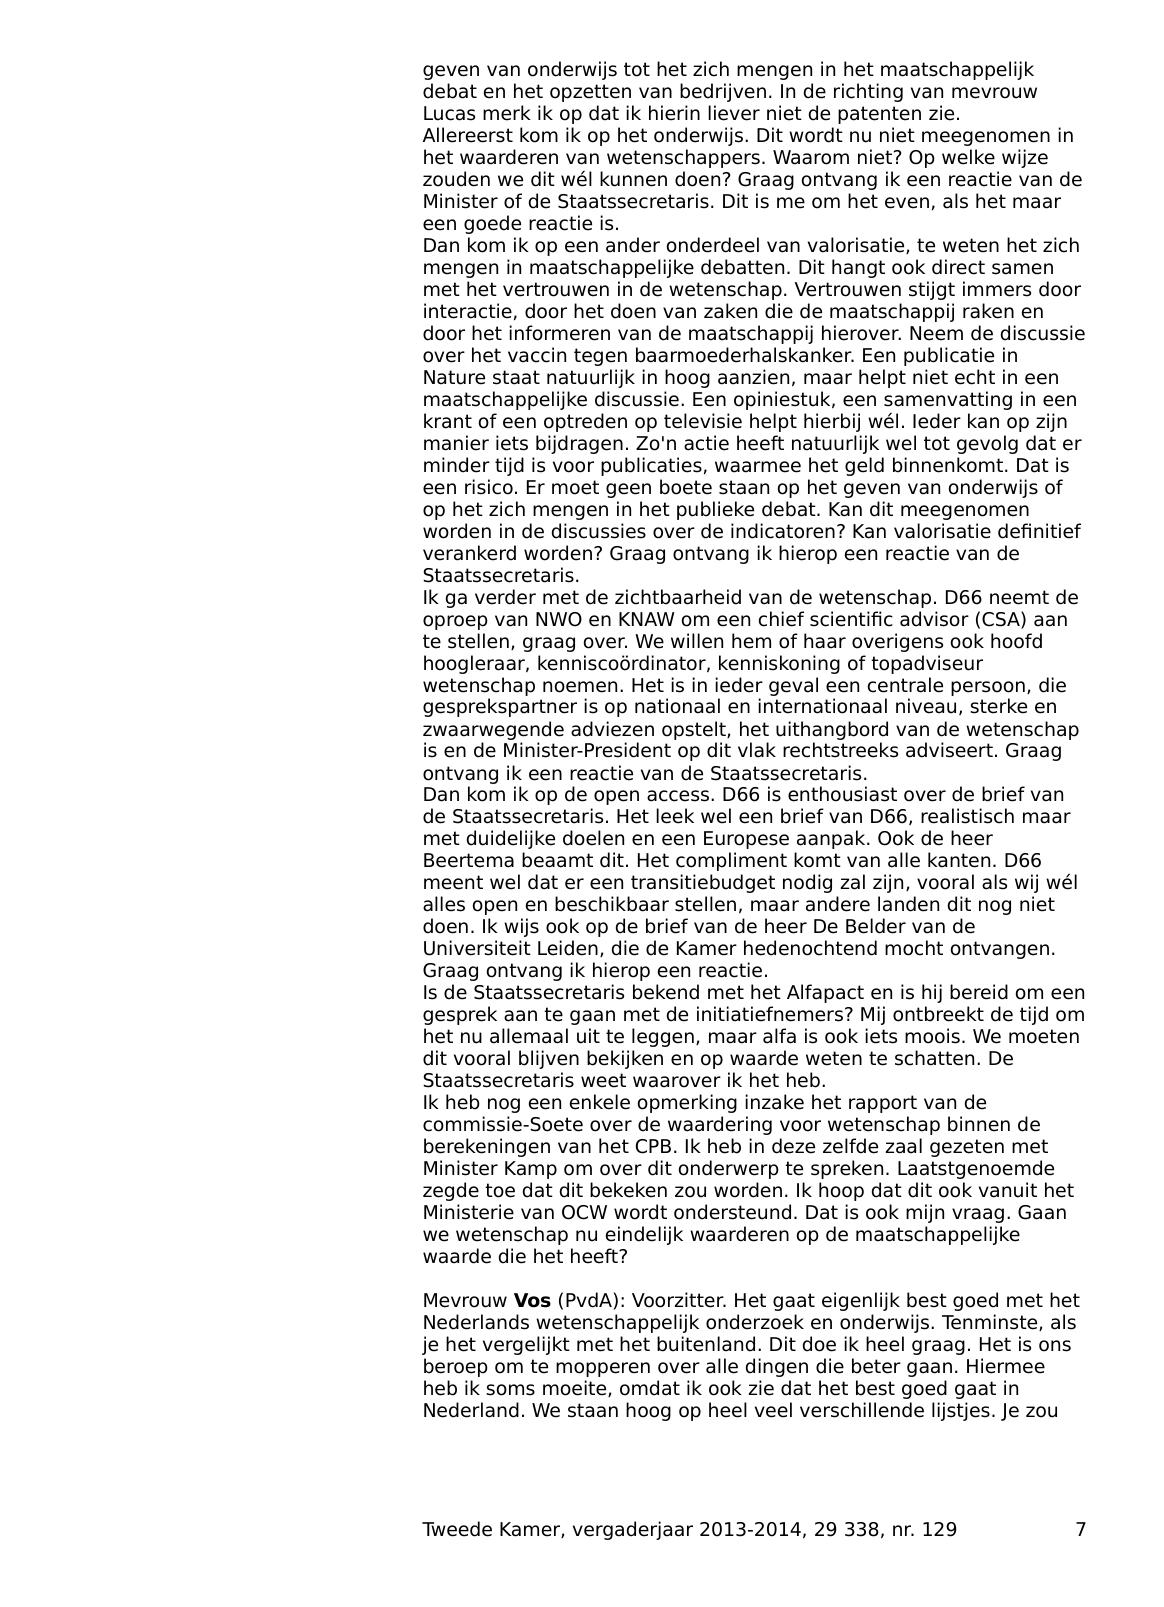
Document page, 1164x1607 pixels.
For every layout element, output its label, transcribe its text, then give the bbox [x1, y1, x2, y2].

text geven van onderwijs tot het zich mengen in het maatschappelijk debat en het opzetten van bedrijven. In de richting van mevrouw Lucas merk ik op dat ik hierin liever niet de patenten zie. [422, 59, 1087, 125]
text Dan kom ik op de open access. D66 is enthousiast over de brief van de Staatssecretaris. Het leek wel een brief van D66, realistisch maar met duidelijke doelen en een Europese aanpak. Ook de heer Beertema beaamt dit. Het compliment komt van alle kanten. D66 meent wel dat er een transitiebudget nodig zal zijn, vooral als wij wél alles open en beschikbaar stellen, maar andere landen dit nog niet doen. Ik wijs ook op de brief van de heer De Belder van de Universiteit Leiden, die de Kamer hedenochtend mocht ontvangen. Graag ontvang ik hierop een reactie. [422, 784, 1087, 982]
text Is de Staatssecretaris bekend met het Alfapact en is hij bereid om een gesprek aan te gaan met de initiatiefnemers? Mij ontbreekt de tijd om het nu allemaal uit te leggen, maar alfa is ook iets moois. We moeten dit vooral blijven bekijken en op waarde weten te schatten. De Staatssecretaris weet waarover ik het heb. [422, 982, 1087, 1092]
text Mevrouw Vos (PvdA): Voorzitter. Het gaat eigenlijk best goed met het Nederlands wetenschappelijk onderzoek en onderwijs. Tenminste, als je het vergelijkt met het buitenland. Dit doe ik heel graag. Het is ons beroep om te mopperen over alle dingen die beter gaan. Hiermee heb ik soms moeite, omdat ik ook zie dat het best goed gaat in Nederland. We staan hoog op heel veel verschillende lijstjes. Je zou [422, 1290, 1087, 1422]
text Allereerst kom ik op het onderwijs. Dit wordt nu niet meegenomen in het waarderen van wetenschappers. Waarom niet? Op welke wijze zouden we dit wél kunnen doen? Graag ontvang ik een reactie van de Minister of de Staatssecretaris. Dit is me om het even, als het maar een goede reactie is. [422, 125, 1087, 235]
text Ik ga verder met de zichtbaarheid van de wetenschap. D66 neemt de oproep van NWO en KNAW om een chief scientific advisor (CSA) aan te stellen, graag over. We willen hem of haar overigens ook hoofd hoogleraar, kenniscoördinator, kenniskoning of topadviseur wetenschap noemen. Het is in ieder geval een centrale persoon, die gesprekspartner is op nationaal en internationaal niveau, sterke en zwaarwegende adviezen opstelt, het uithangbord van de wetenschap is en de Minister-President op dit vlak rechtstreeks adviseert. Graag ontvang ik een reactie van de Staatssecretaris. [422, 587, 1087, 784]
text Ik heb nog een enkele opmerking inzake het rapport van de commissie-Soete over de waardering voor wetenschap binnen de berekeningen van het CPB. Ik heb in deze zelfde zaal gezeten met Minister Kamp om over dit onderwerp te spreken. Laatstgenoemde zegde toe dat dit bekeken zou worden. Ik hoop dat dit ook vanuit het Ministerie van OCW wordt ondersteund. Dat is ook mijn vraag. Gaan we wetenschap nu eindelijk waarderen op de maatschappelijke waarde die het heeft? [422, 1092, 1087, 1268]
text Dan kom ik op een ander onderdeel van valorisatie, te weten het zich mengen in maatschappelijke debatten. Dit hangt ook direct samen met het vertrouwen in de wetenschap. Vertrouwen stijgt immers door interactie, door het doen van zaken die de maatschappij raken en door het informeren van de maatschappij hierover. Neem de discussie over het vaccin tegen baarmoederhalskanker. Een publicatie in Nature staat natuurlijk in hoog aanzien, maar helpt niet echt in een maatschappelijke discussie. Een opiniestuk, een samenvatting in een krant of een optreden op televisie helpt hierbij wél. Ieder kan op zijn manier iets bijdragen. Zo'n actie heeft natuurlijk wel tot gevolg dat er minder tijd is voor publicaties, waarmee het geld binnenkomt. Dat is een risico. Er moet geen boete staan op het geven van onderwijs of op het zich mengen in het publieke debat. Kan dit meegenomen worden in de discussies over de indicatoren? Kan valorisatie definitief verankerd worden? Graag ontvang ik hierop een reactie van de Staatssecretaris. [422, 235, 1087, 587]
